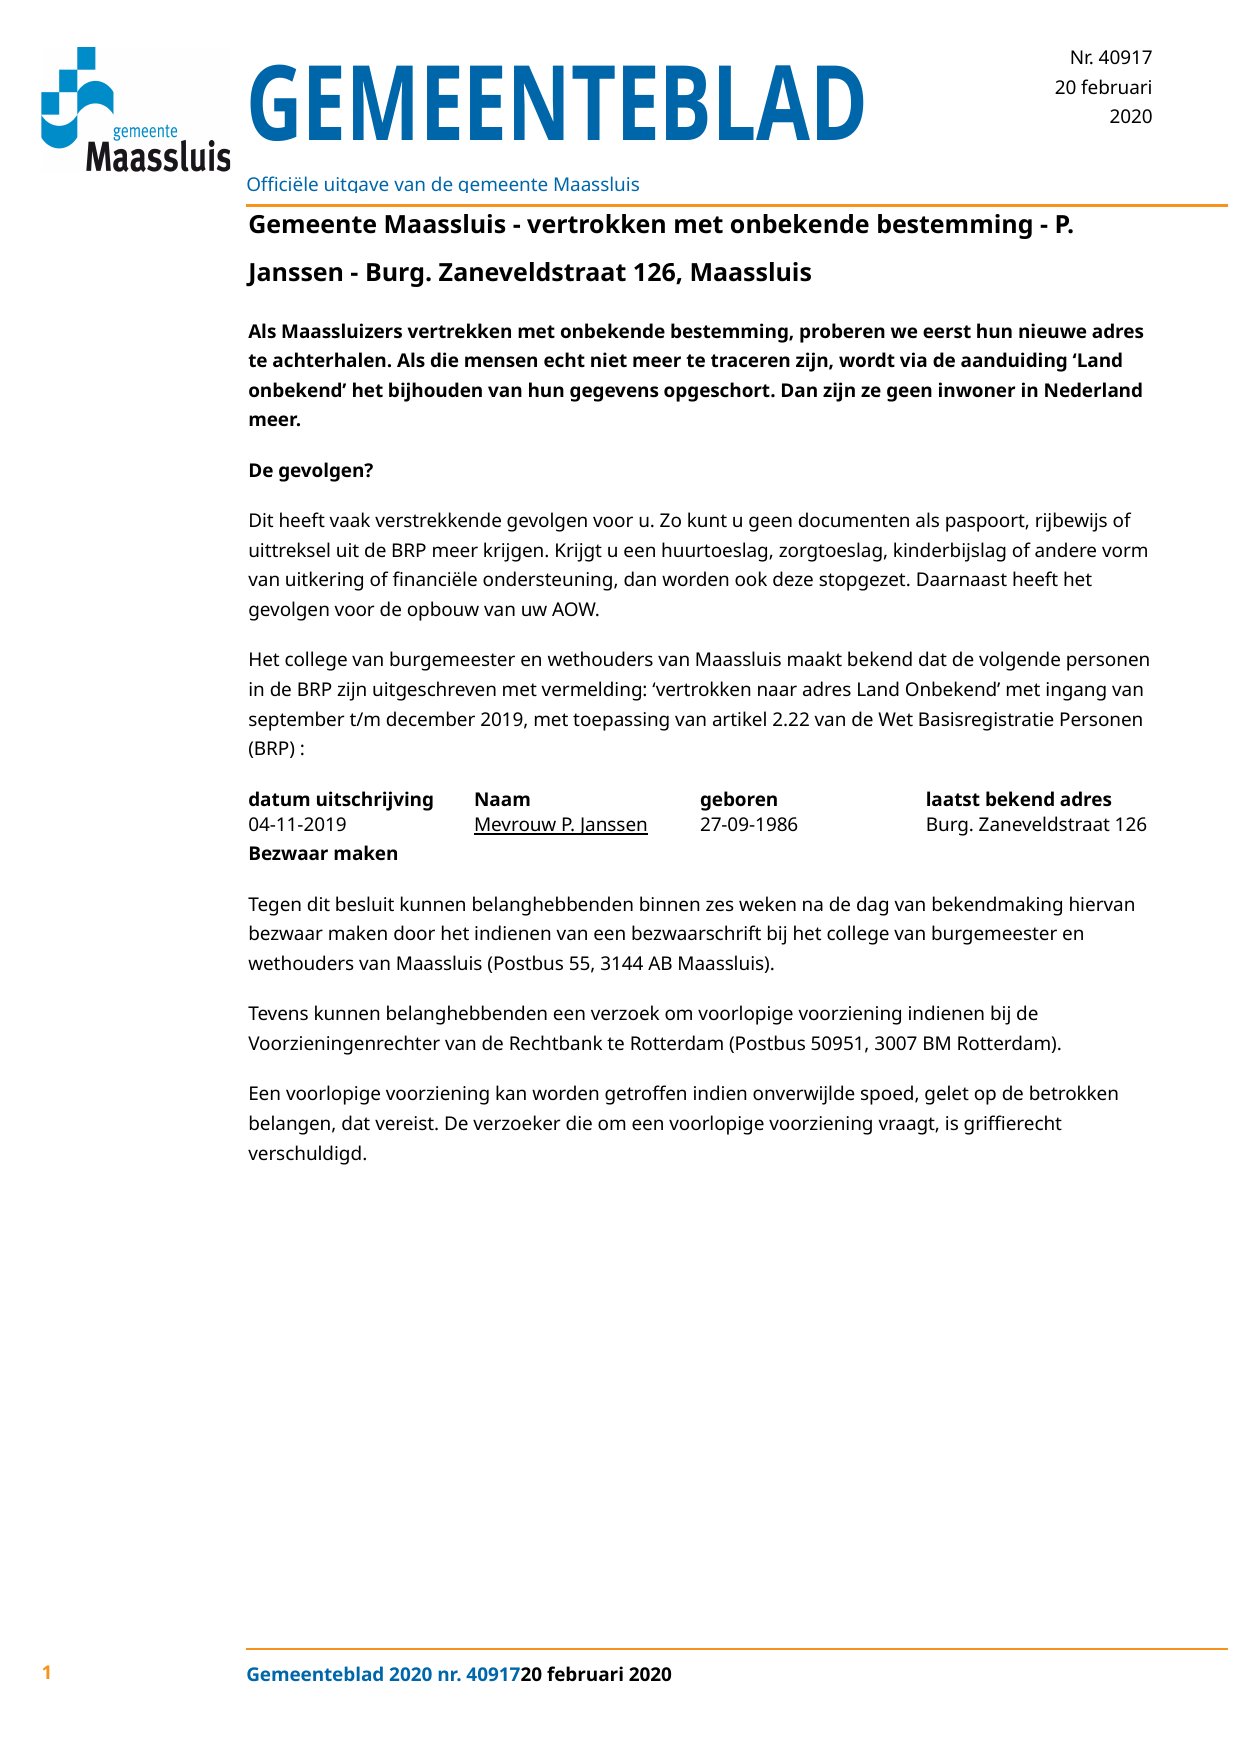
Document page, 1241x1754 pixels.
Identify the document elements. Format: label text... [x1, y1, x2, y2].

table_cell Burg. Zaneveldstraat 126 [926, 812, 1152, 837]
text Een voorlopige voorziening kan worden getroffen indien onverwijlde spoed, gelet op de betrokken belangen, dat vereist. De verzoeker die om een voorlopige voorziening vraagt, is griffierecht verschuldigd. [248, 1081, 1152, 1166]
text Bezwaar maken [248, 841, 1152, 866]
table_cell Mevrouw P. Janssen [474, 812, 700, 837]
table_header Naam [474, 786, 700, 812]
picture [41, 47, 77, 92]
table_header geboren [700, 786, 926, 812]
text De gevolgen? [248, 457, 1152, 483]
text Tevens kunnen belanghebbenden een verzoek om voorlopige voorziening indienen bij de Voorzieningenrechter van de Rechtbank te Rotterdam (Postbus 50951, 3007 BM Rotterdam). [248, 1001, 1152, 1056]
text Tegen dit besluit kunnen belanghebbenden binnen zes weken na de dag van bekendmaking hiervan bezwaar maken door het indienen van een bezwaarschrift bij het college van burgemeester en wethouders van Maassluis (Postbus 55, 3144 AB Maassluis). [248, 891, 1152, 976]
table_cell 27-09-1986 [700, 812, 926, 837]
text Het college van burgemeester en wethouders van Maassluis maakt bekend dat de volgende personen in de BRP zijn uitgeschreven met vermelding: ‘vertrokken naar adres Land Onbekend’ met ingang van september t/m december 2019, met toepassing van artikel 2.22 van de Wet Basisregistratie Personen (BRP) : [248, 647, 1152, 761]
table_header laatst bekend adres [926, 786, 1152, 812]
table_cell 04-11-2019 [248, 812, 474, 837]
text Als Maassluizers vertrekken met onbekende bestemming, proberen we eerst hun nieuwe adres te achterhalen. Als die mensen echt niet meer te traceren zijn, wordt via de aanduiding ‘Land onbekend’ het bijhouden van hun gegevens opgeschort. Dan zijn ze geen inwoner in Nederland meer. [248, 318, 1152, 432]
picture [41, 47, 231, 172]
text Gemeente Maassluis - vertrokken met onbekende bestemming - P. Janssen - Burg. Zaneveldstraat 126, Maassluis [248, 207, 1152, 288]
table_header datum uitschrijving [248, 786, 474, 812]
text Dit heeft vaak verstrekkende gevolgen voor u. Zo kunt u geen documenten als paspoort, rijbewijs of uittreksel uit de BRP meer krijgen. Krijgt u een huurtoeslag, zorgtoeslag, kinderbijslag of andere vorm van uitkering of financiële ondersteuning, dan worden ook deze stopgezet. Daarnaast heeft het gevolgen voor de opbouw van uw AOW. [248, 507, 1152, 622]
